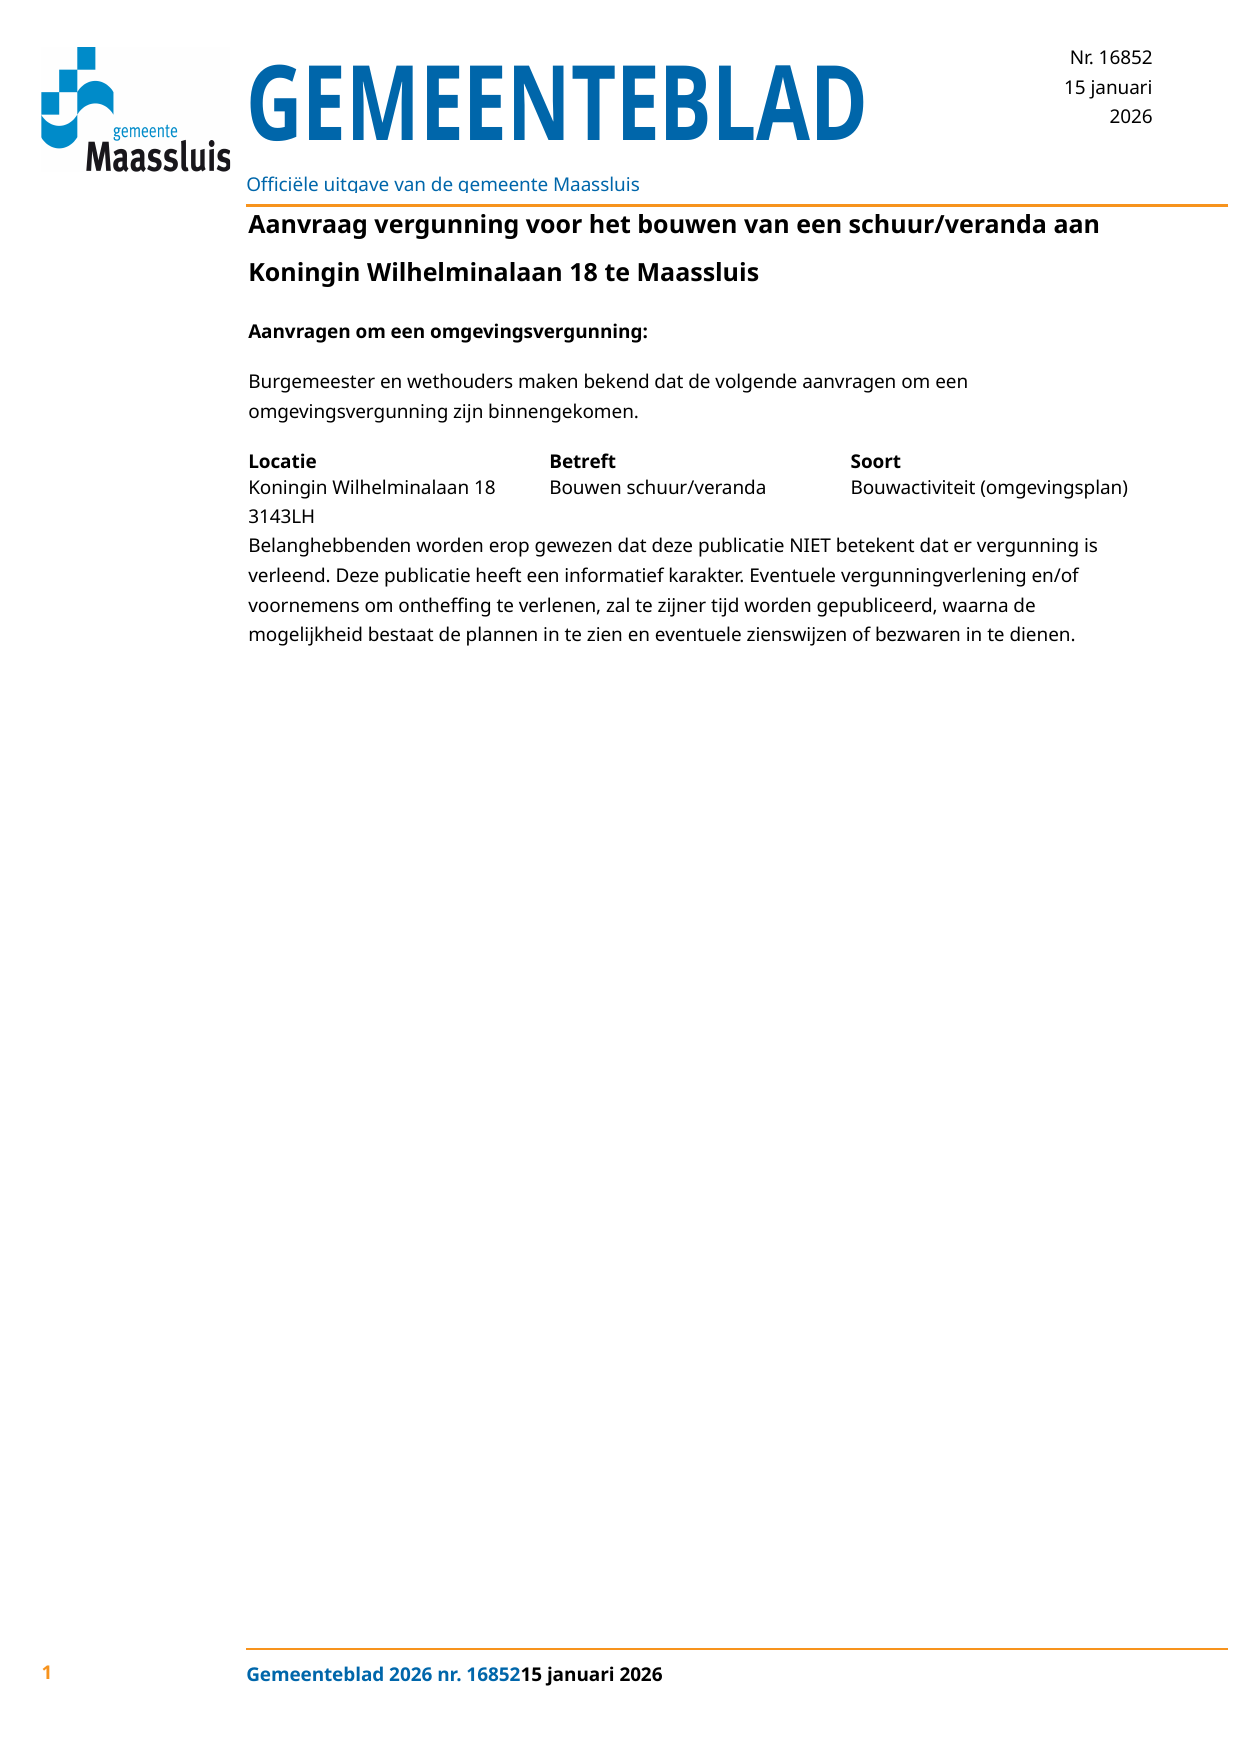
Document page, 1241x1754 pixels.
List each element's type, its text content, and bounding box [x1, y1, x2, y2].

table_header Locatie [248, 449, 549, 474]
text Aanvraag vergunning voor het bouwen van een schuur/veranda aan Koningin Wilhelminalaan 18 te Maassluis [248, 207, 1152, 288]
table_cell Bouwactiviteit (omgevingsplan) [850, 474, 1152, 529]
table_header Betreft [549, 449, 850, 474]
text Belanghebbenden worden erop gewezen dat deze publicatie NIET betekent dat er vergunning is verleend. Deze publicatie heeft een informatief karakter. Eventuele vergunningverlening en/of voornemens om ontheffing te verlenen, zal te zijner tijd worden gepubliceerd, waarna de mogelijkheid bestaat de plannen in te zien en eventuele zienswijzen of bezwaren in te dienen. [248, 533, 1152, 647]
text Aanvragen om een omgevingsvergunning: [248, 318, 1152, 344]
table_cell Koningin Wilhelminalaan 18 3143LH [248, 474, 549, 529]
picture [41, 47, 231, 172]
picture [41, 47, 77, 92]
table_header Soort [850, 449, 1152, 474]
table_cell Bouwen schuur/veranda [549, 474, 850, 529]
text Burgemeester en wethouders maken bekend dat de volgende aanvragen om een omgevingsvergunning zijn binnengekomen. [248, 368, 1152, 424]
